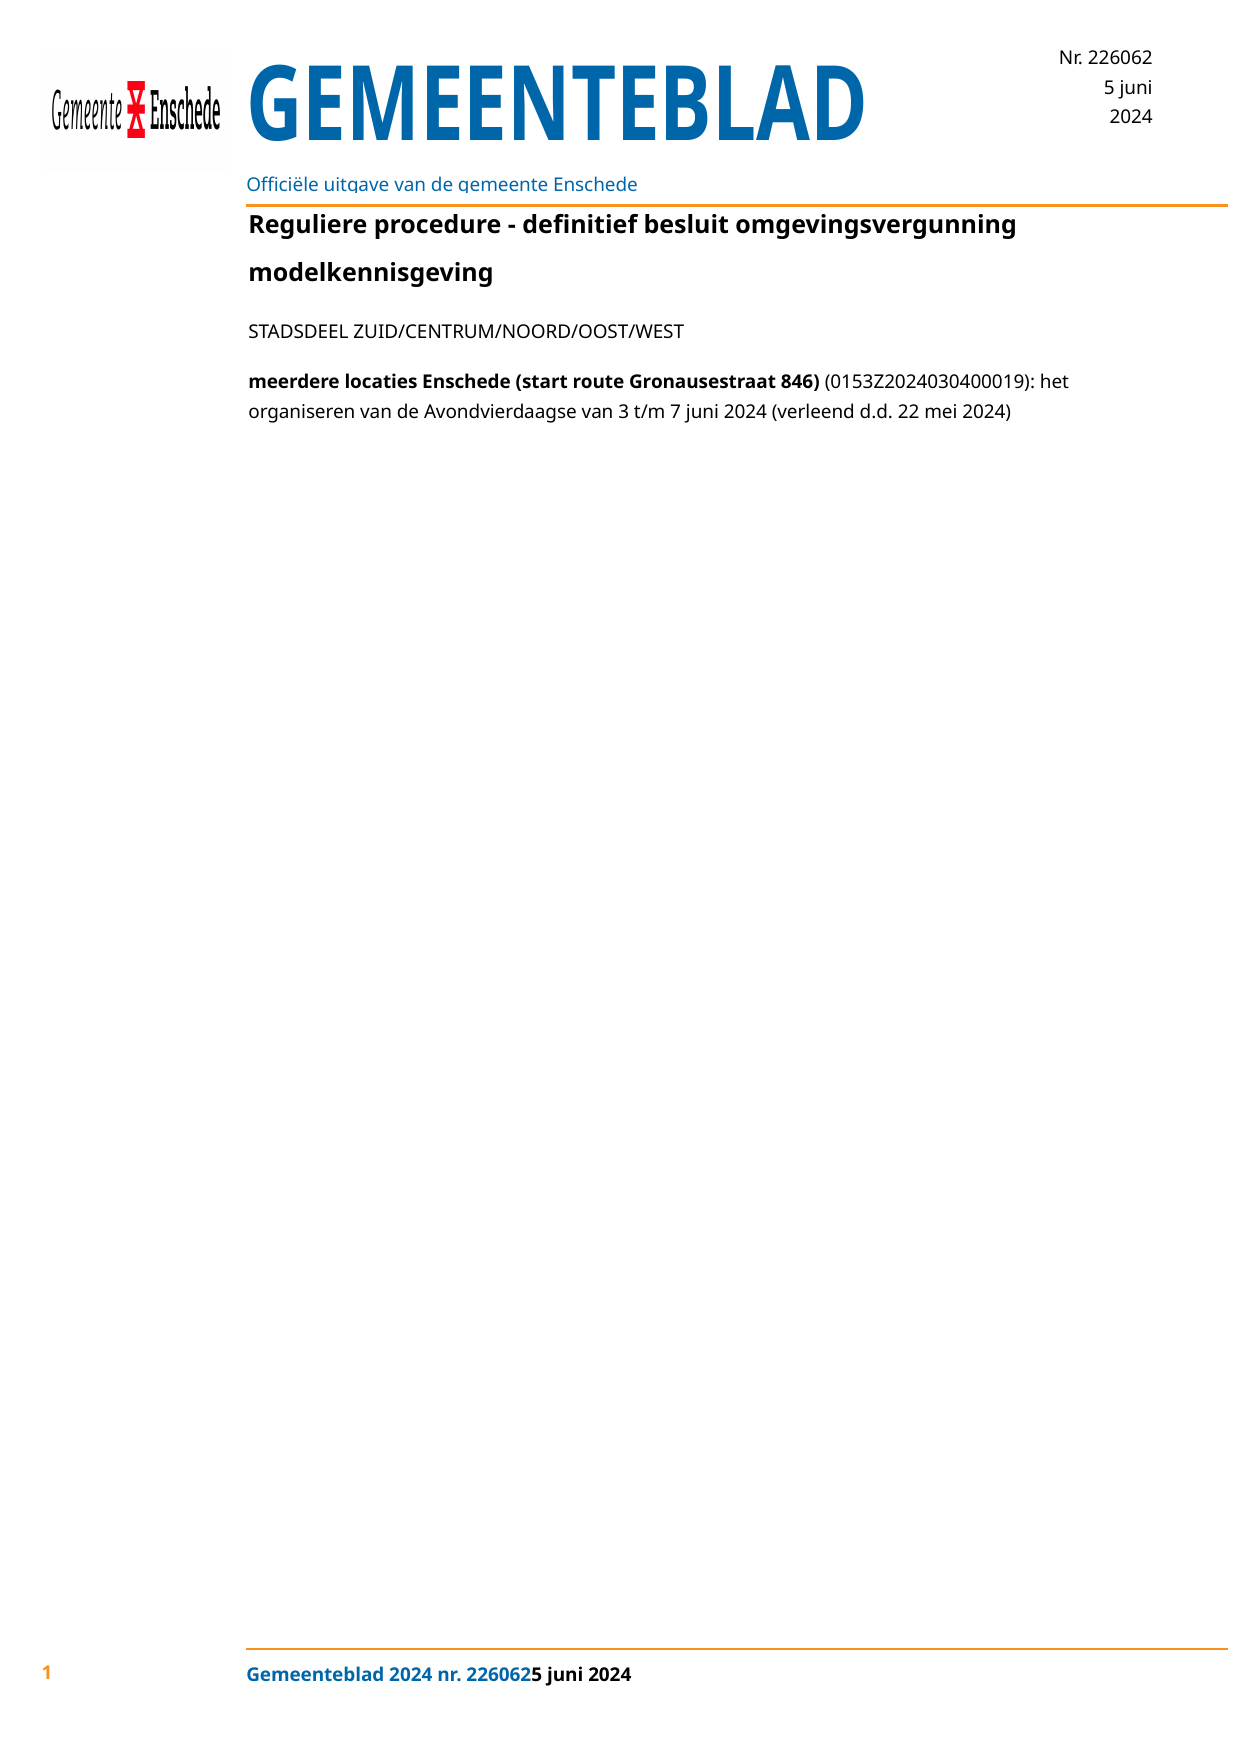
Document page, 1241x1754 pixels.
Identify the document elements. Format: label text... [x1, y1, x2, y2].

text STADSDEEL ZUID/CENTRUM/NOORD/OOST/WEST [248, 318, 1152, 344]
picture [41, 47, 231, 172]
text Reguliere procedure - definitief besluit omgevingsvergunning modelkennisgeving [248, 207, 1152, 288]
text meerdere locaties Enschede (start route Gronausestraat 846) (0153Z2024030400019): het organiseren van de Avondvierdaagse van 3 t/m 7 juni 2024 (verleend d.d. 22 mei 2024) [248, 368, 1152, 424]
